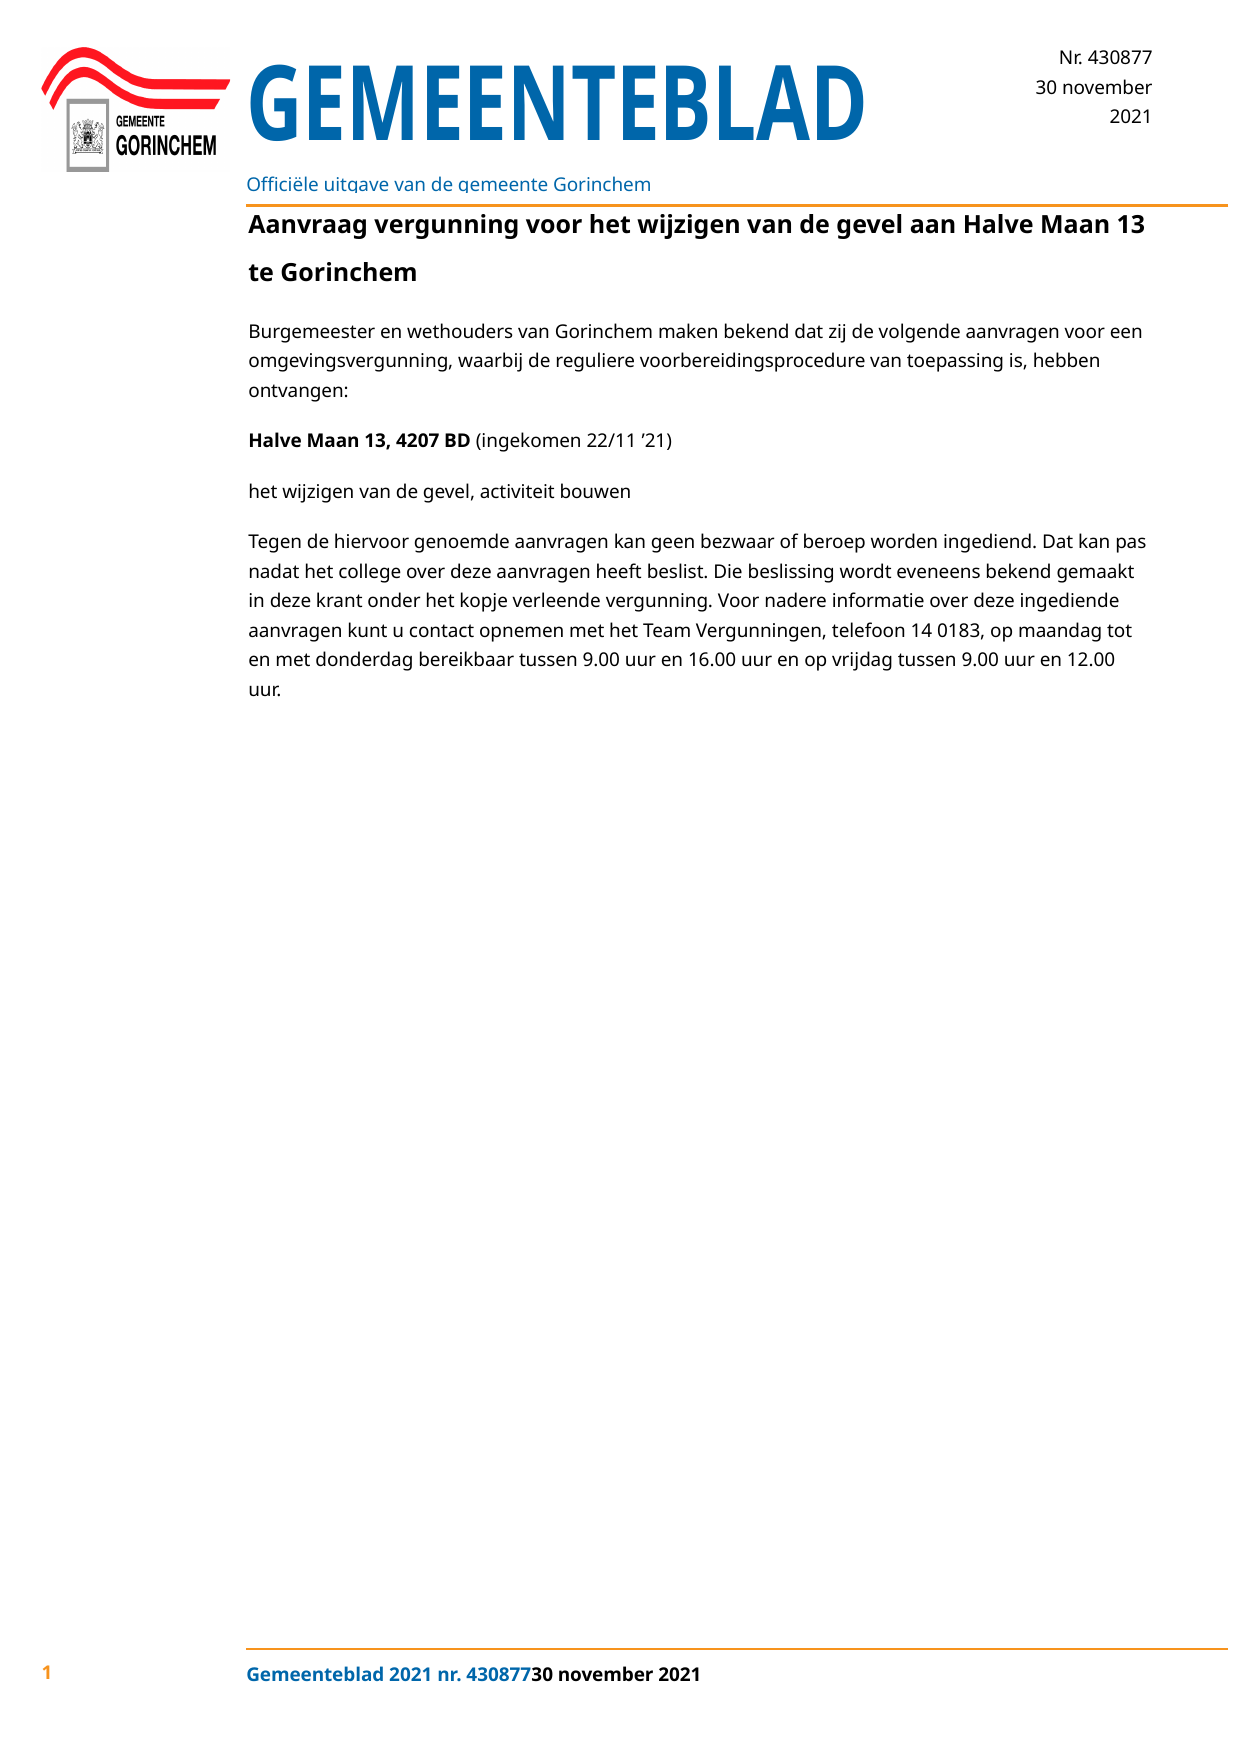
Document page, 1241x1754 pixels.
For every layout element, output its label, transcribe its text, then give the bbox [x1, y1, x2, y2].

text het wijzigen van de gevel, activiteit bouwen [248, 478, 1152, 504]
picture [41, 47, 231, 172]
text Aanvraag vergunning voor het wijzigen van de gevel aan Halve Maan 13 te Gorinchem [248, 207, 1152, 288]
text Halve Maan 13, 4207 BD (ingekomen 22/11 ’21) [248, 427, 1152, 453]
text Tegen de hiervoor genoemde aanvragen kan geen bezwaar of beroep worden ingediend. Dat kan pas nadat het college over deze aanvragen heeft beslist. Die beslissing wordt eveneens bekend gemaakt in deze krant onder het kopje verleende vergunning. Voor nadere informatie over deze ingediende aanvragen kunt u contact opnemen met het Team Vergunningen, telefoon 14 0183, op maandag tot en met donderdag bereikbaar tussen 9.00 uur en 16.00 uur en op vrijdag tussen 9.00 uur en 12.00 uur. [248, 528, 1152, 702]
text Burgemeester en wethouders van Gorinchem maken bekend dat zij de volgende aanvragen voor een omgevingsvergunning, waarbij de reguliere voorbereidingsprocedure van toepassing is, hebben ontvangen: [248, 318, 1152, 403]
